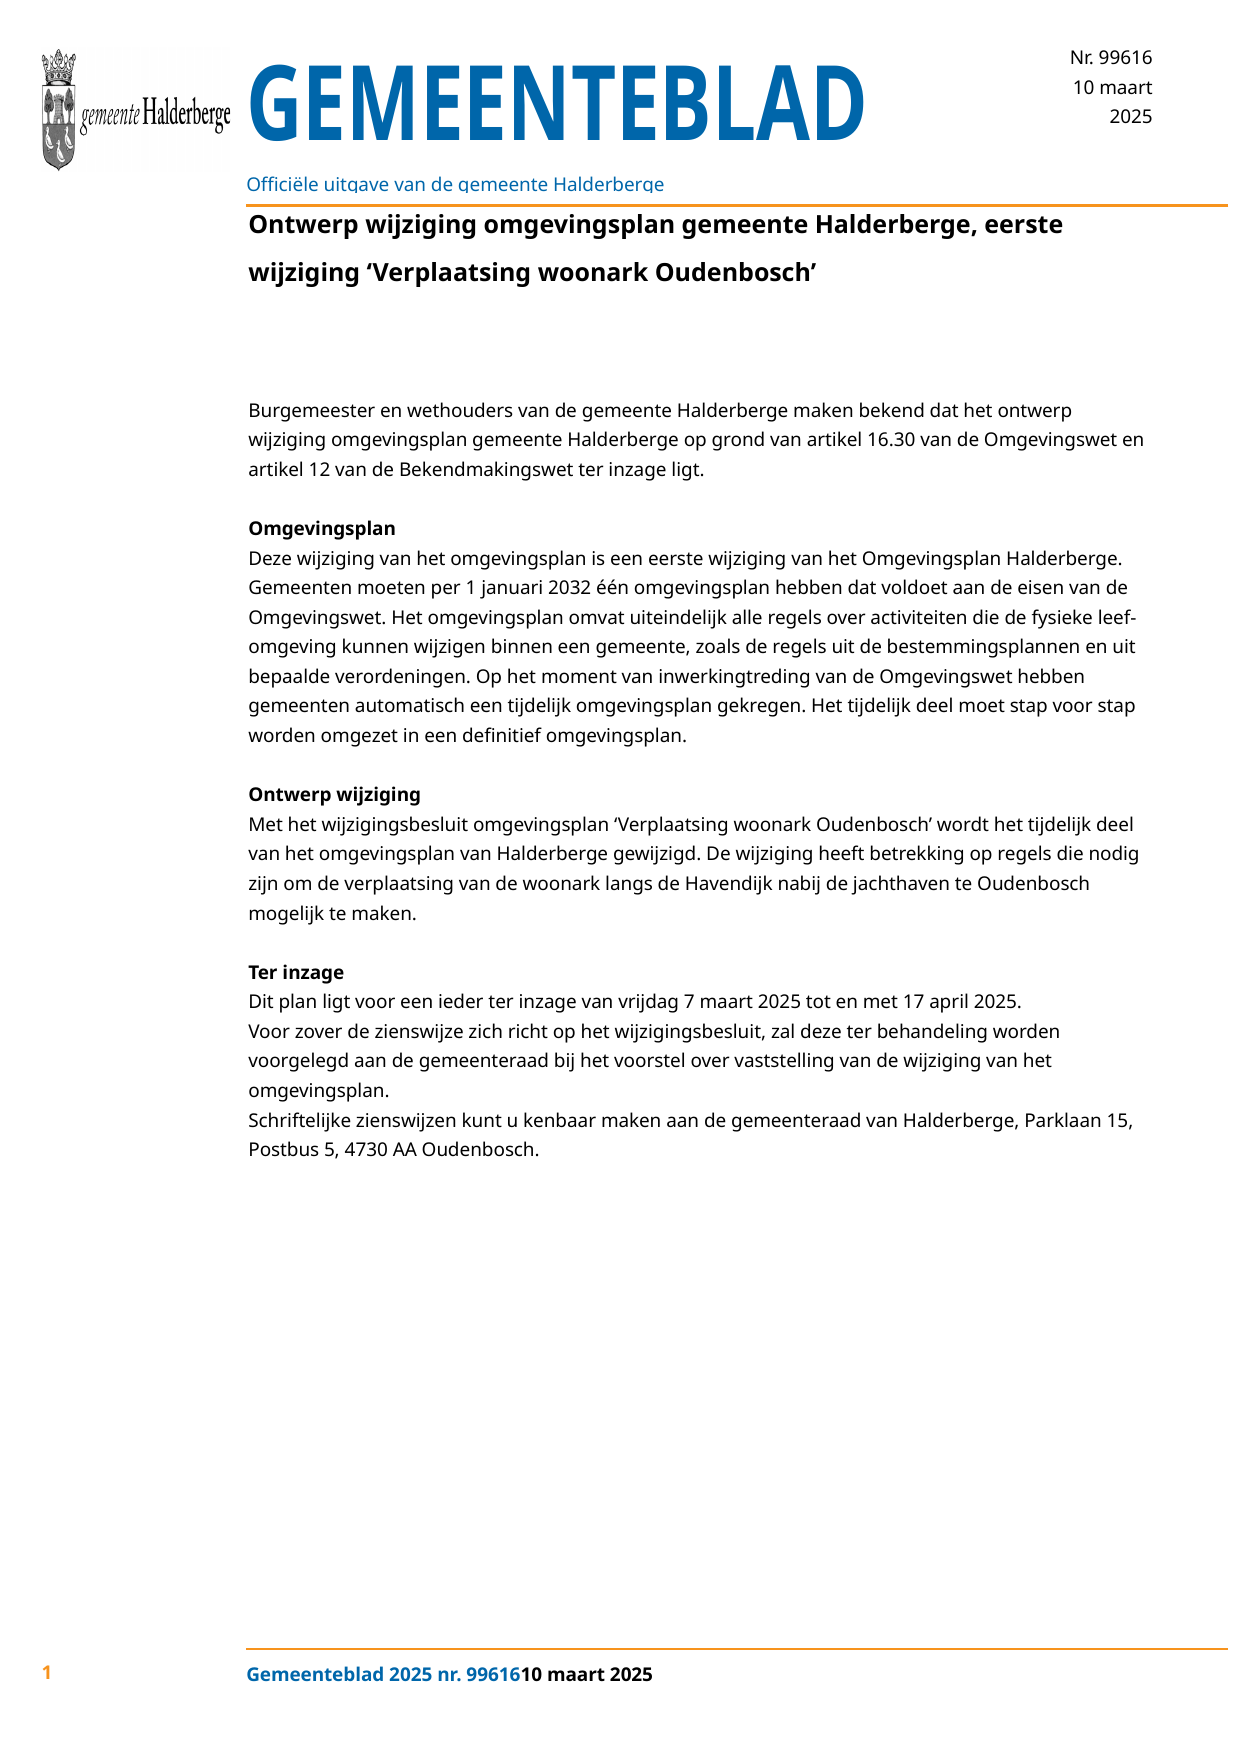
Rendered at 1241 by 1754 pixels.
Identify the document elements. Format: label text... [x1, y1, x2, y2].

text Burgemeester en wethouders van de gemeente Halderberge maken bekend dat het ontwerp wijziging omgevingsplan gemeente Halderberge op grond van artikel 16.30 van de Omgevingswet en artikel 12 van de Bekendmakingswet ter inzage ligt. [248, 397, 1152, 482]
text Ontwerp wijziging [248, 781, 1152, 807]
text Met het wijzigingsbesluit omgevingsplan ‘Verplaatsing woonark Oudenbosch’ wordt het tijdelijk deel van het omgevingsplan van Halderberge gewijzigd. De wijziging heeft betrekking op regels die nodig zijn om de verplaatsing van de woonark langs de Havendijk nabij de jachthaven te Oudenbosch mogelijk te maken. [248, 811, 1152, 925]
text Ter inzage [248, 959, 1152, 984]
text Voor zover de zienswijze zich richt op het wijzigingsbesluit, zal deze ter behandeling worden voorgelegd aan de gemeenteraad bij het voorstel over vaststelling van de wijziging van het omgevingsplan. [248, 1018, 1152, 1103]
text Dit plan ligt voor een ieder ter inzage van vrijdag 7 maart 2025 tot en met 17 april 2025. [248, 988, 1152, 1014]
text Omgevingsplan [248, 515, 1152, 541]
text Ontwerp wijziging omgevingsplan gemeente Halderberge, eerste wijziging ‘Verplaatsing woonark Oudenbosch’ [248, 207, 1152, 288]
text Deze wijziging van het omgevingsplan is een eerste wijziging van het Omgevingsplan Halderberge. Gemeenten moeten per 1 januari 2032 één omgevingsplan hebben dat voldoet aan de eisen van de Omgevingswet. Het omgevingsplan omvat uiteindelijk alle regels over activiteiten die de fysieke leef- omgeving kunnen wijzigen binnen een gemeente, zoals de regels uit de bestemmingsplannen en uit bepaalde verordeningen. Op het moment van inwerkingtreding van de Omgevingswet hebben gemeenten automatisch een tijdelijk omgevingsplan gekregen. Het tijdelijk deel moet stap voor stap worden omgezet in een definitief omgevingsplan. [248, 545, 1152, 748]
text Schriftelijke zienswijzen kunt u kenbaar maken aan de gemeenteraad van Halderberge, Parklaan 15, Postbus 5, 4730 AA Oudenbosch. [248, 1107, 1152, 1162]
picture [41, 47, 231, 172]
